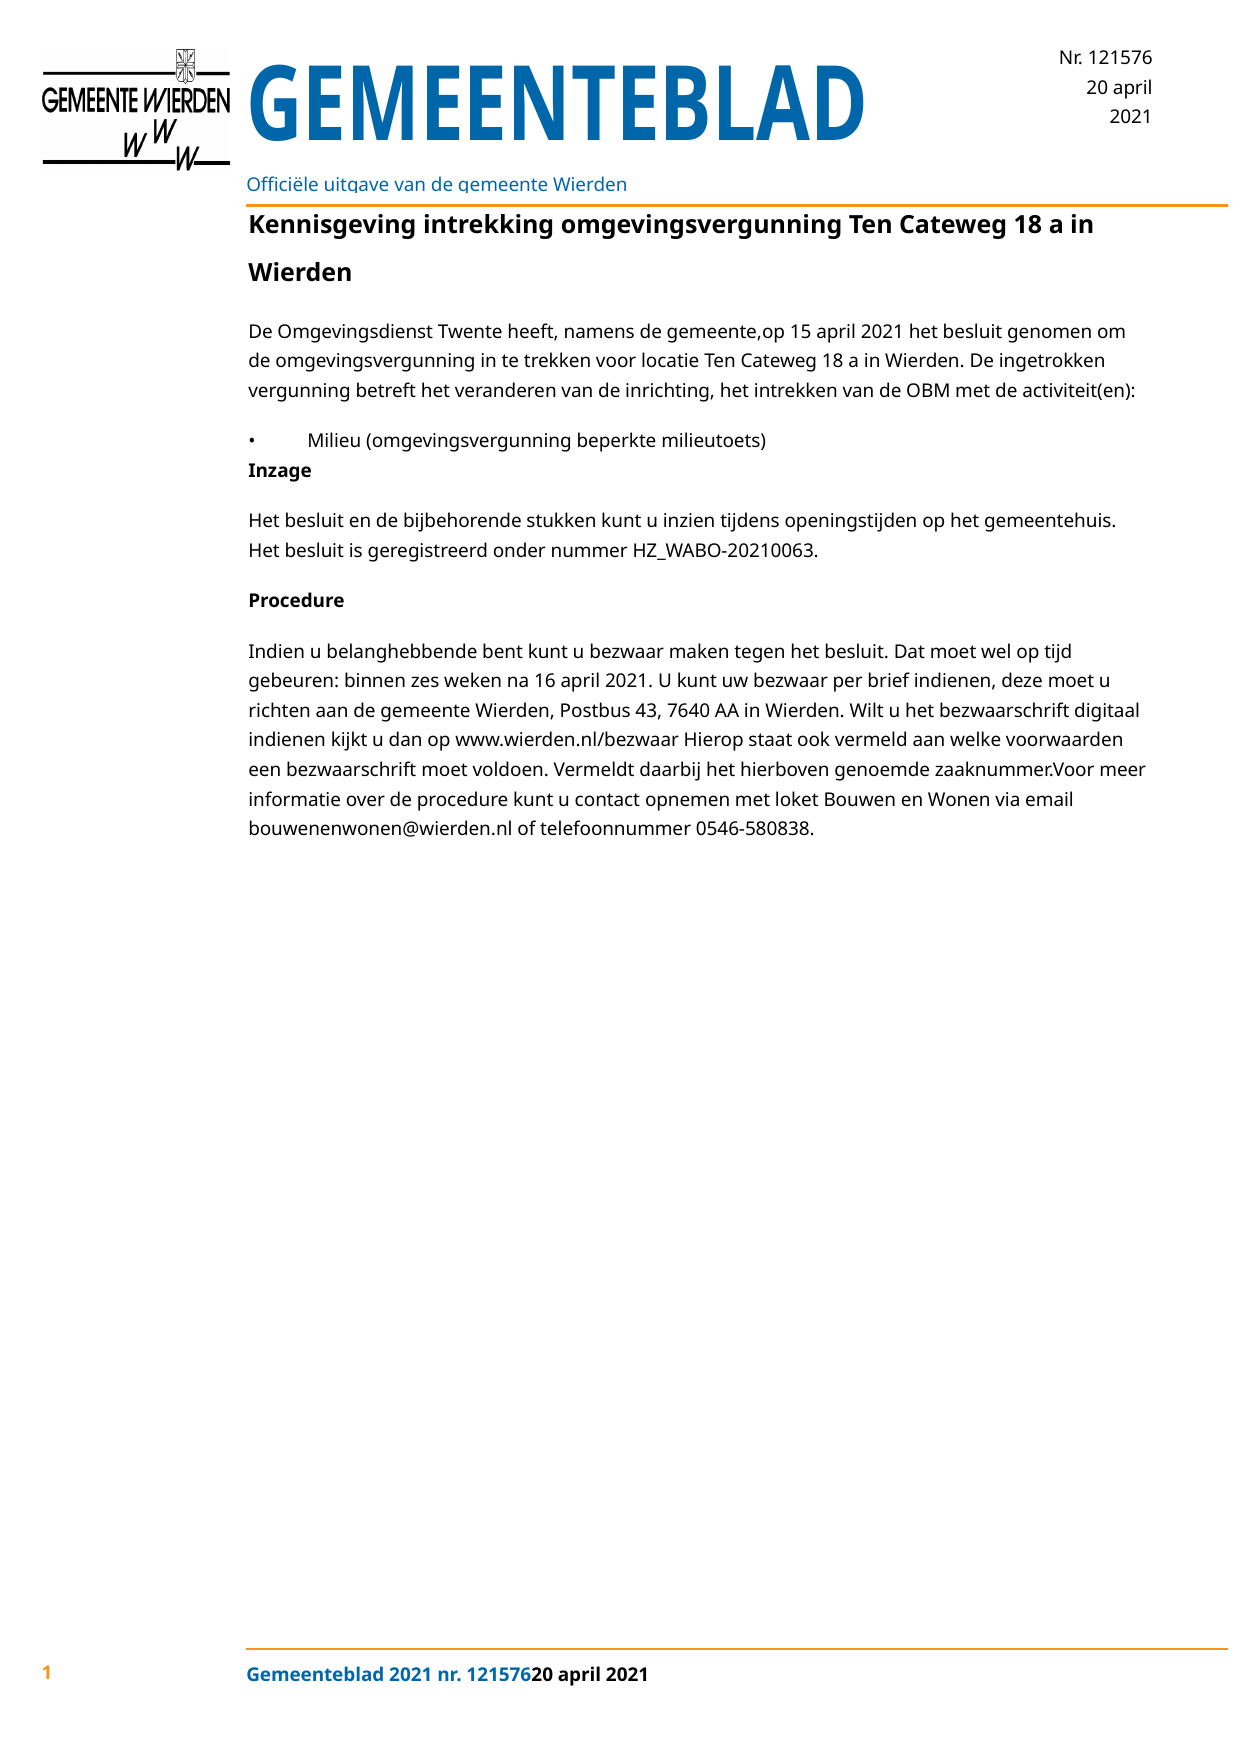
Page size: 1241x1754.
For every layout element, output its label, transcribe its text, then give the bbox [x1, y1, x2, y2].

text Het besluit en de bijbehorende stukken kunt u inzien tijdens openingstijden op het gemeentehuis. Het besluit is geregistreerd onder nummer HZ_WABO-20210063. [248, 507, 1152, 563]
text Procedure [248, 587, 1152, 613]
list Milieu (omgevingsvergunning beperkte milieutoets) [248, 427, 1152, 453]
text De Omgevingsdienst Twente heeft, namens de gemeente,op 15 april 2021 het besluit genomen om de omgevingsvergunning in te trekken voor locatie Ten Cateweg 18 a in Wierden. De ingetrokken vergunning betreft het veranderen van de inrichting, het intrekken van de OBM met de activiteit(en): [248, 318, 1152, 403]
text Inzage [248, 457, 1152, 483]
text Indien u belanghebbende bent kunt u bezwaar maken tegen het besluit. Dat moet wel op tijd gebeuren: binnen zes weken na 16 april 2021. U kunt uw bezwaar per brief indienen, deze moet u richten aan de gemeente Wierden, Postbus 43, 7640 AA in Wierden. Wilt u het bezwaarschrift digitaal indienen kijkt u dan op www.wierden.nl/bezwaar Hierop staat ook vermeld aan welke voorwaarden een bezwaarschrift moet voldoen. Vermeldt daarbij het hierboven genoemde zaaknummer.Voor meer informatie over de procedure kunt u contact opnemen met loket Bouwen en Wonen via email bouwenenwonen@wierden.nl of telefoonnummer 0546-580838. [248, 638, 1152, 841]
picture [41, 47, 231, 172]
text Kennisgeving intrekking omgevingsvergunning Ten Cateweg 18 a in Wierden [248, 207, 1152, 288]
